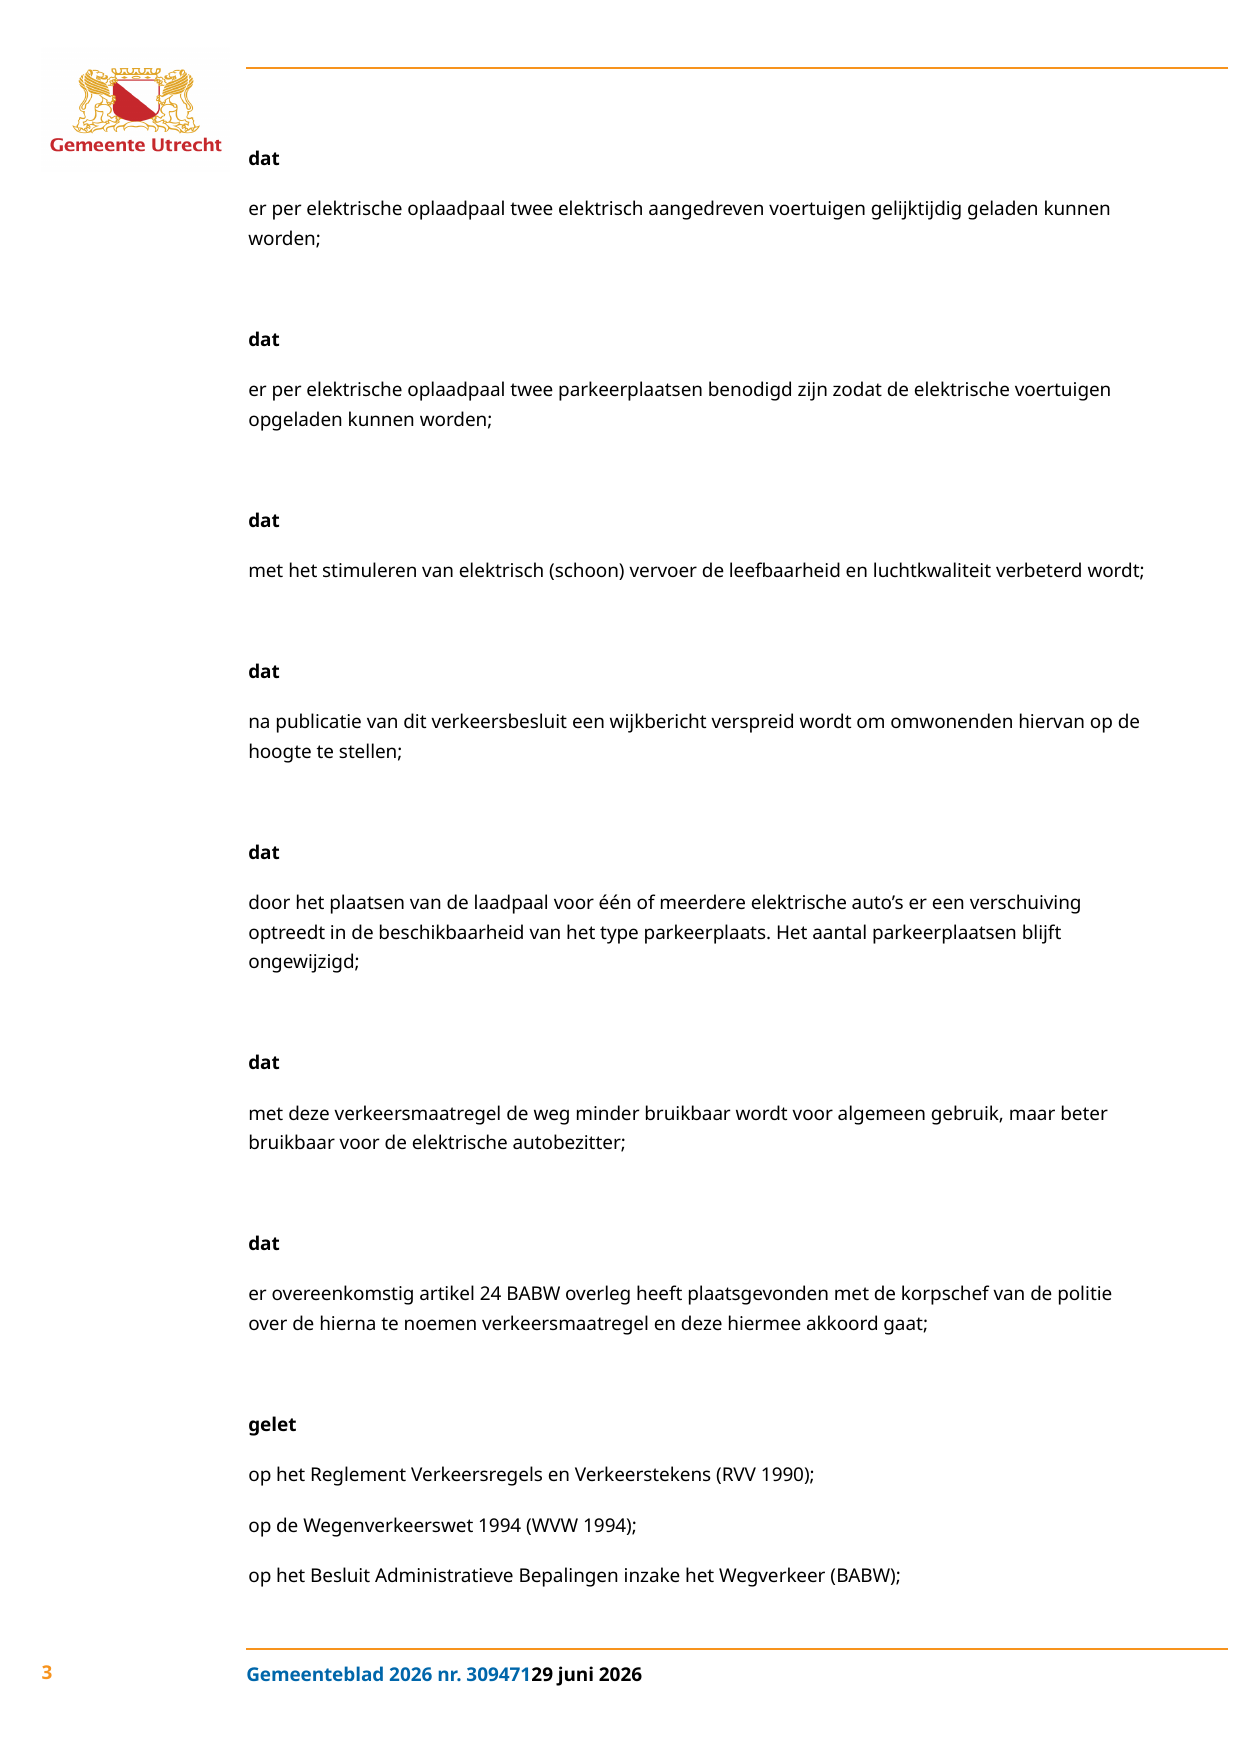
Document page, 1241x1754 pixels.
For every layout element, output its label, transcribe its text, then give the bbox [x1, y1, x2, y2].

text dat [248, 145, 1152, 171]
text dat [248, 1230, 1152, 1256]
text met het stimuleren van elektrisch (schoon) vervoer de leefbaarheid en luchtkwaliteit verbeterd wordt; [248, 557, 1152, 583]
text dat [248, 658, 1152, 684]
text dat [248, 1049, 1152, 1075]
text er per elektrische oplaadpaal twee elektrisch aangedreven voertuigen gelijktijdig geladen kunnen worden; [248, 196, 1152, 251]
text dat [248, 839, 1152, 865]
text op het Besluit Administratieve Bepalingen inzake het Wegverkeer (BABW); [248, 1562, 1152, 1588]
text op het Reglement Verkeersregels en Verkeerstekens (RVV 1990); [248, 1461, 1152, 1487]
text op de Wegenverkeerswet 1994 (WVW 1994); [248, 1512, 1152, 1538]
text er overeenkomstig artikel 24 BABW overleg heeft plaatsgevonden met de korpschef van de politie over de hierna te noemen verkeersmaatregel en deze hiermee akkoord gaat; [248, 1281, 1152, 1336]
picture [41, 47, 231, 172]
text na publicatie van dit verkeersbesluit een wijkbericht verspreid wordt om omwonenden hiervan op de hoogte te stellen; [248, 708, 1152, 764]
text door het plaatsen van de laadpaal voor één of meerdere elektrische auto’s er een verschuiving optreedt in de beschikbaarheid van het type parkeerplaats. Het aantal parkeerplaatsen blijft ongewijzigd; [248, 889, 1152, 974]
text met deze verkeersmaatregel de weg minder bruikbaar wordt voor algemeen gebruik, maar beter bruikbaar voor de elektrische autobezitter; [248, 1100, 1152, 1155]
text dat [248, 326, 1152, 352]
text gelet [248, 1411, 1152, 1437]
text dat [248, 507, 1152, 533]
text er per elektrische oplaadpaal twee parkeerplaatsen benodigd zijn zodat de elektrische voertuigen opgeladen kunnen worden; [248, 376, 1152, 432]
